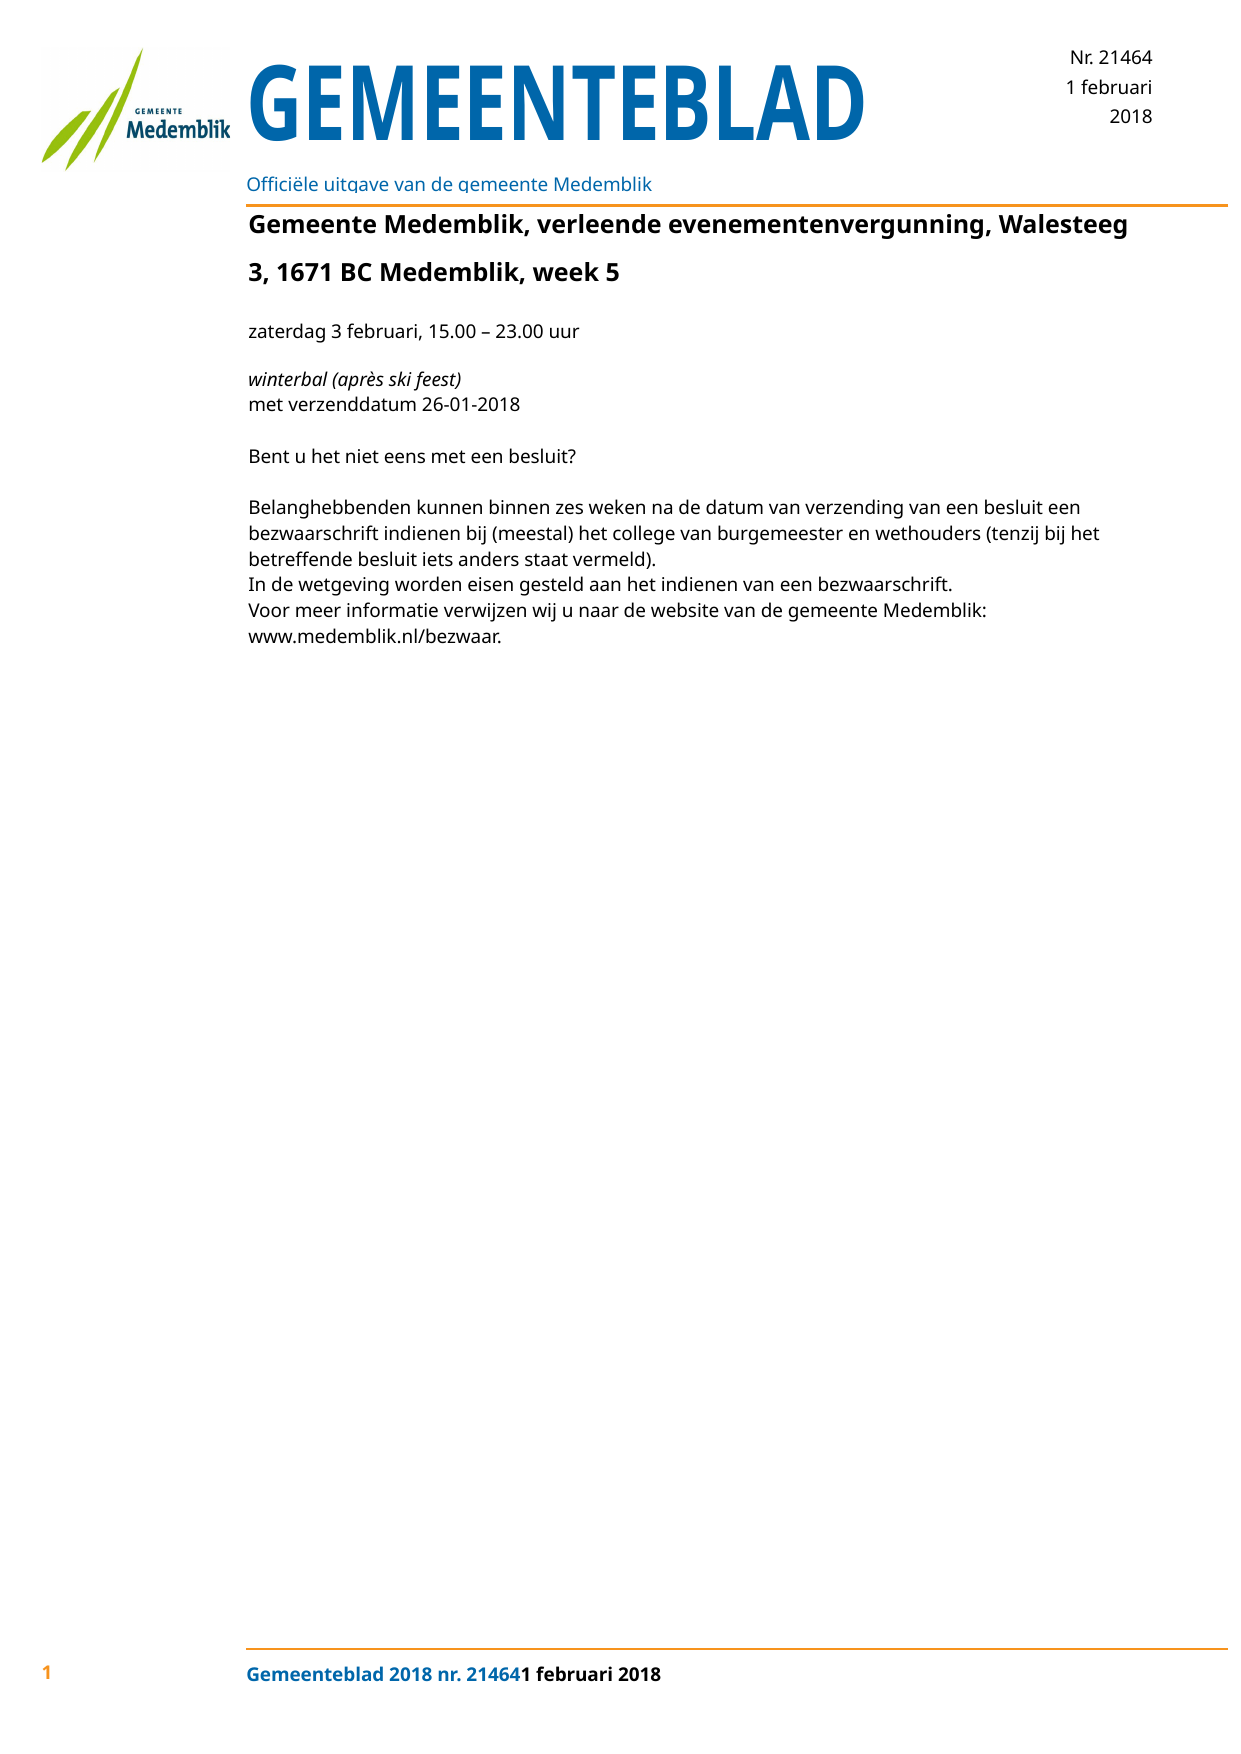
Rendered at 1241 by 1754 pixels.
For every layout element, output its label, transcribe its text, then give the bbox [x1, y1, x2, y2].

text Belanghebbenden kunnen binnen zes weken na de datum van verzending van een besluit een bezwaarschrift indienen bij (meestal) het college van burgemeester en wethouders (tenzij bij het betreffende besluit iets anders staat vermeld). [248, 494, 1152, 572]
text Bent u het niet eens met een besluit? [248, 443, 1152, 469]
text winterbal (après ski feest) [248, 366, 1152, 391]
text met verzenddatum 26-01-2018 [248, 391, 1152, 417]
text In de wetgeving worden eisen gesteld aan het indienen van een bezwaarschrift. [248, 572, 1152, 597]
picture [41, 47, 231, 172]
text zaterdag 3 februari, 15.00 – 23.00 uur [248, 318, 1152, 344]
text Voor meer informatie verwijzen wij u naar de website van de gemeente Medemblik: www.medemblik.nl/bezwaar. [248, 597, 1152, 649]
text Gemeente Medemblik, verleende evenementenvergunning, Walesteeg 3, 1671 BC Medemblik, week 5 [248, 207, 1152, 288]
